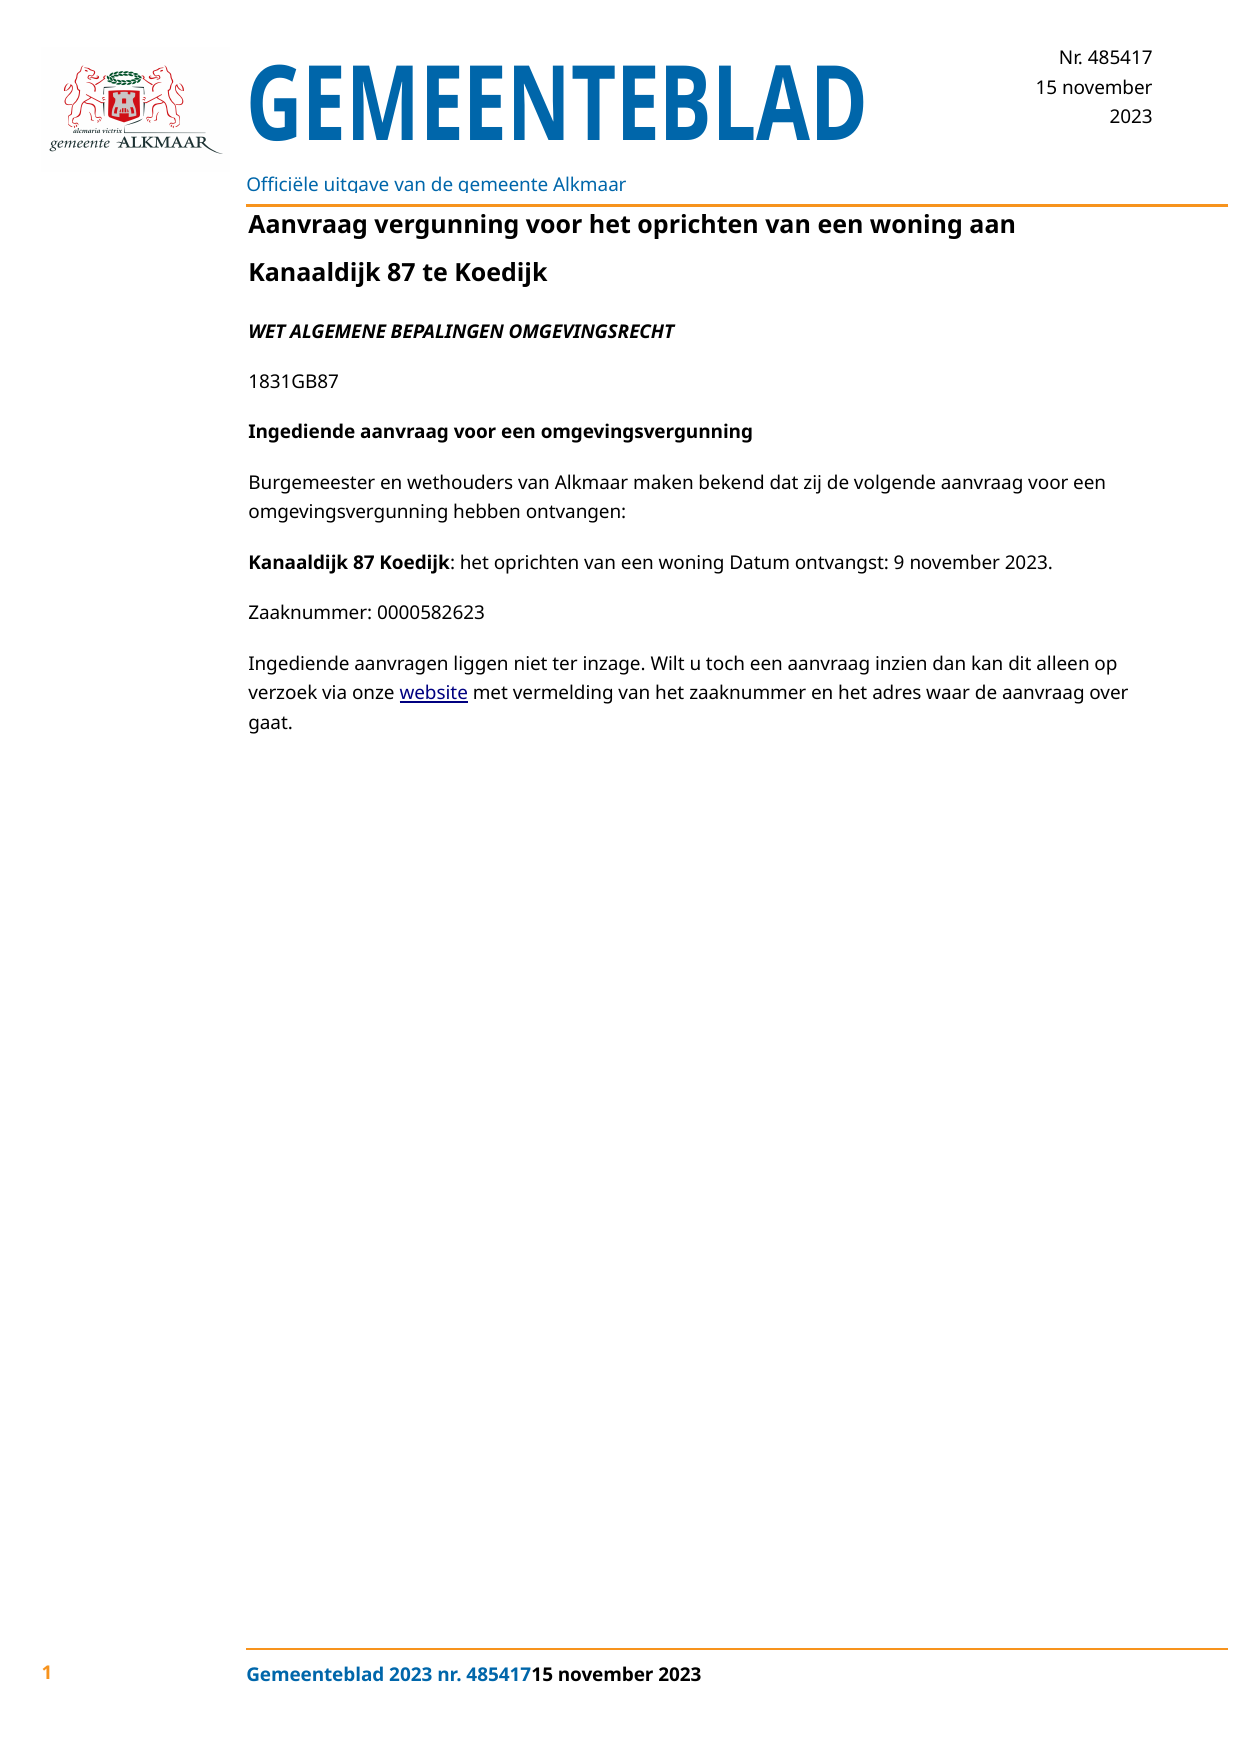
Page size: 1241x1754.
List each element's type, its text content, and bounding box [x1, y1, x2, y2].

text WET ALGEMENE BEPALINGEN OMGEVINGSRECHT [248, 318, 1152, 344]
text Ingediende aanvraag voor een omgevingsvergunning [248, 419, 1152, 444]
text 1831GB87 [248, 368, 1152, 394]
text Kanaaldijk 87 Koedijk: het oprichten van een woning Datum ontvangst: 9 november 2023. [248, 549, 1152, 575]
picture [41, 47, 231, 172]
text Ingediende aanvragen liggen niet ter inzage. Wilt u toch een aanvraag inzien dan kan dit alleen op verzoek via onze website met vermelding van het zaaknummer en het adres waar de aanvraag over gaat. [248, 650, 1152, 735]
text Burgemeester en wethouders van Alkmaar maken bekend dat zij de volgende aanvraag voor een omgevingsvergunning hebben ontvangen: [248, 469, 1152, 524]
text Zaaknummer: 0000582623 [248, 599, 1152, 625]
text Aanvraag vergunning voor het oprichten van een woning aan Kanaaldijk 87 te Koedijk [248, 207, 1152, 288]
